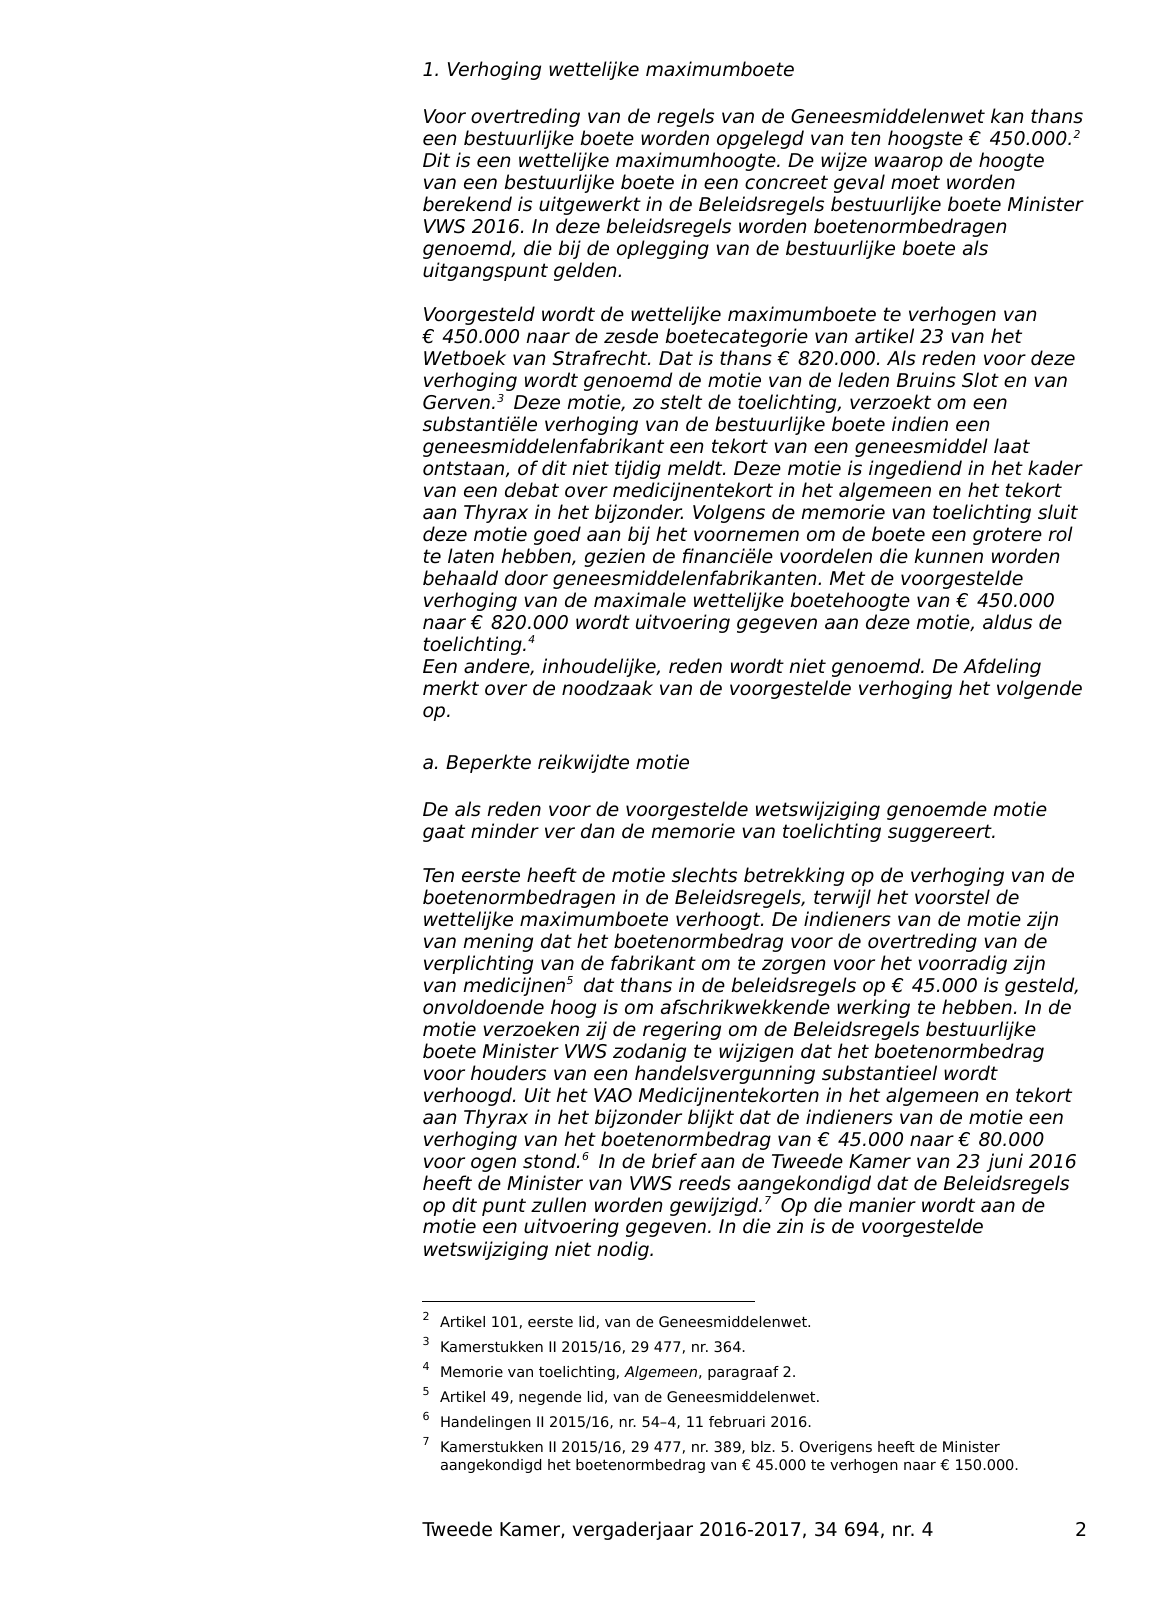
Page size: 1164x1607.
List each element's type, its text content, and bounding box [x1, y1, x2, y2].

subtitle 1. Verhoging wettelijke maximumboete [422, 59, 1087, 81]
text Kamerstukken II 2015/16, 29 477, nr. 389, blz. 5. Overigens heeft de Minister aangekondigd het boetenormbedrag van € 45.000 te verhogen naar € 150.000. [422, 1435, 1087, 1474]
text Artikel 101, eerste lid, van de Geneesmiddelenwet. [422, 1310, 1087, 1332]
text Kamerstukken II 2015/16, 29 477, nr. 364. [422, 1335, 1087, 1357]
text Handelingen II 2015/16, nr. 54–4, 11 februari 2016. [422, 1410, 1087, 1432]
text De als reden voor de voorgestelde wetswijziging genoemde motie gaat minder ver dan de memorie van toelichting suggereert. [422, 799, 1087, 843]
subtitle a. Beperkte reikwijdte motie [422, 752, 1087, 774]
text Voor overtreding van de regels van de Geneesmiddelenwet kan thans een bestuurlijke boete worden opgelegd van ten hoogste € 450.000. Dit is een wettelijke maximumhoogte. De wijze waarop de hoogte van een bestuurlijke boete in een concreet geval moet worden berekend is uitgewerkt in de Beleidsregels bestuurlijke boete Minister VWS 2016. In deze beleidsregels worden boetenormbedragen genoemd, die bij de oplegging van de bestuurlijke boete als uitgangspunt gelden. [422, 106, 1087, 282]
text Memorie van toelichting, Algemeen, paragraaf 2. [422, 1360, 1087, 1382]
text Artikel 49, negende lid, van de Geneesmiddelenwet. [422, 1385, 1087, 1407]
text Voorgesteld wordt de wettelijke maximumboete te verhogen van € 450.000 naar de zesde boetecategorie van artikel 23 van het Wetboek van Strafrecht. Dat is thans € 820.000. Als reden voor deze verhoging wordt genoemd de motie van de leden Bruins Slot en van Gerven. Deze motie, zo stelt de toelichting, verzoekt om een substantiële verhoging van de bestuurlijke boete indien een geneesmiddelenfabrikant een tekort van een geneesmiddel laat ontstaan, of dit niet tijdig meldt. Deze motie is ingediend in het kader van een debat over medicijnentekort in het algemeen en het tekort aan Thyrax in het bijzonder. Volgens de memorie van toelichting sluit deze motie goed aan bij het voornemen om de boete een grotere rol te laten hebben, gezien de financiële voordelen die kunnen worden behaald door geneesmiddelenfabrikanten. Met de voorgestelde verhoging van de maximale wettelijke boetehoogte van € 450.000 naar € 820.000 wordt uitvoering gegeven aan deze motie, aldus de toelichting. [422, 304, 1087, 656]
text Een andere, inhoudelijke, reden wordt niet genoemd. De Afdeling merkt over de noodzaak van de voorgestelde verhoging het volgende op. [422, 656, 1087, 722]
text Ten eerste heeft de motie slechts betrekking op de verhoging van de boetenormbedragen in de Beleidsregels, terwijl het voorstel de wettelijke maximumboete verhoogt. De indieners van de motie zijn van mening dat het boetenormbedrag voor de overtreding van de verplichting van de fabrikant om te zorgen voor het voorradig zijn van medicijnen dat thans in de beleidsregels op € 45.000 is gesteld, onvoldoende hoog is om afschrikwekkende werking te hebben. In de motie verzoeken zij de regering om de Beleidsregels bestuurlijke boete Minister VWS zodanig te wijzigen dat het boetenormbedrag voor houders van een handelsvergunning substantieel wordt verhoogd. Uit het VAO Medicijnentekorten in het algemeen en tekort aan Thyrax in het bijzonder blijkt dat de indieners van de motie een verhoging van het boetenormbedrag van € 45.000 naar € 80.000 voor ogen stond. In de brief aan de Tweede Kamer van 23 juni 2016 heeft de Minister van VWS reeds aangekondigd dat de Beleidsregels op dit punt zullen worden gewijzigd. Op die manier wordt aan de motie een uitvoering gegeven. In die zin is de voorgestelde wetswijziging niet nodig. [422, 865, 1087, 1260]
